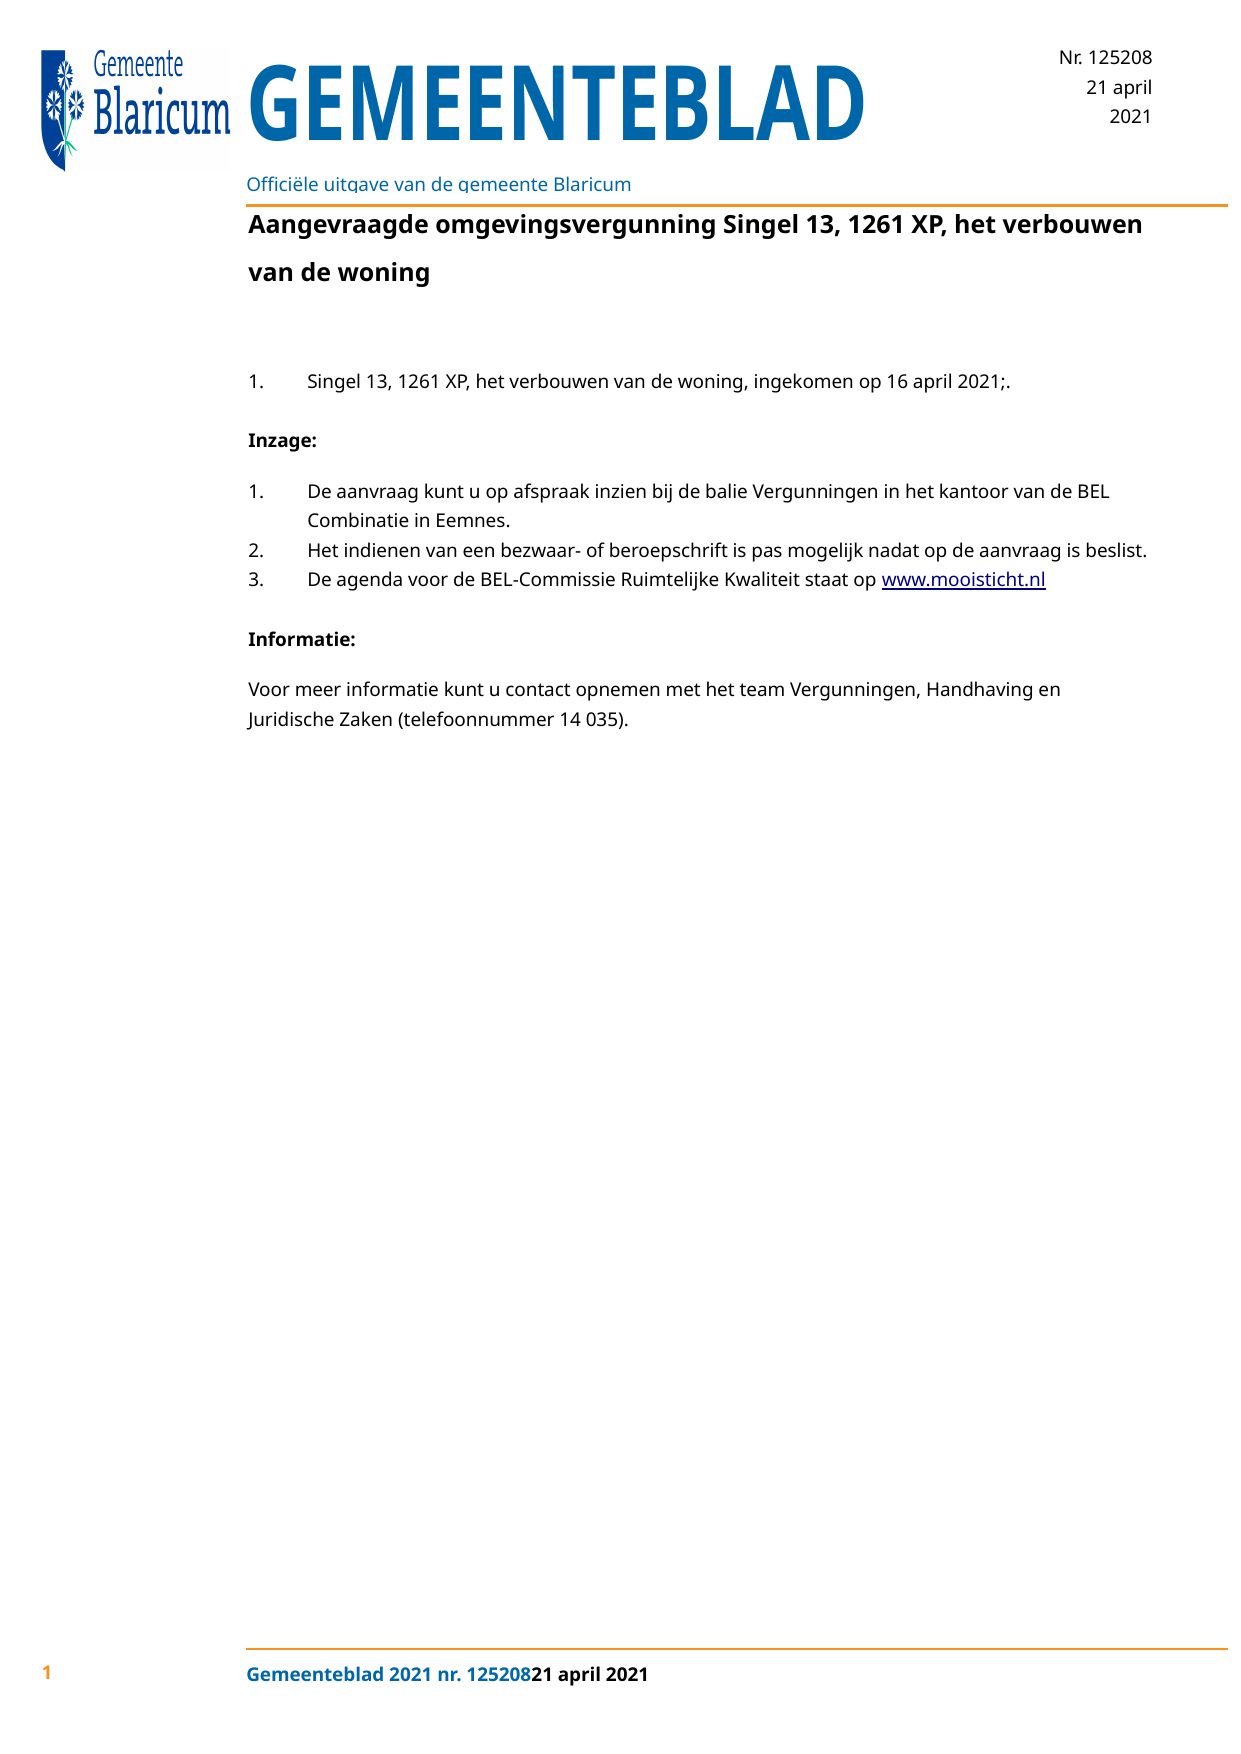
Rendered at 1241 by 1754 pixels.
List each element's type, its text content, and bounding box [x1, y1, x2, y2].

list Singel 13, 1261 XP, het verbouwen van de woning, ingekomen op 16 april 2021;. [248, 368, 1152, 394]
text Inzage: [248, 427, 1152, 453]
list Het indienen van een bezwaar- of beroepschrift is pas mogelijk nadat op de aanvraag is beslist. [248, 537, 1152, 563]
list De agenda voor de BEL-Commissie Ruimtelijke Kwaliteit staat op www.mooisticht.nl [248, 567, 1152, 592]
list De aanvraag kunt u op afspraak inzien bij de balie Vergunningen in het kantoor van de BEL Combinatie in Eemnes. [248, 478, 1152, 533]
picture [41, 47, 231, 172]
text Informatie: [248, 626, 1152, 652]
text Voor meer informatie kunt u contact opnemen met het team Vergunningen, Handhaving en Juridische Zaken (telefoonnummer 14 035). [248, 676, 1152, 732]
text Aangevraagde omgevingsvergunning Singel 13, 1261 XP, het verbouwen van de woning [248, 207, 1152, 288]
